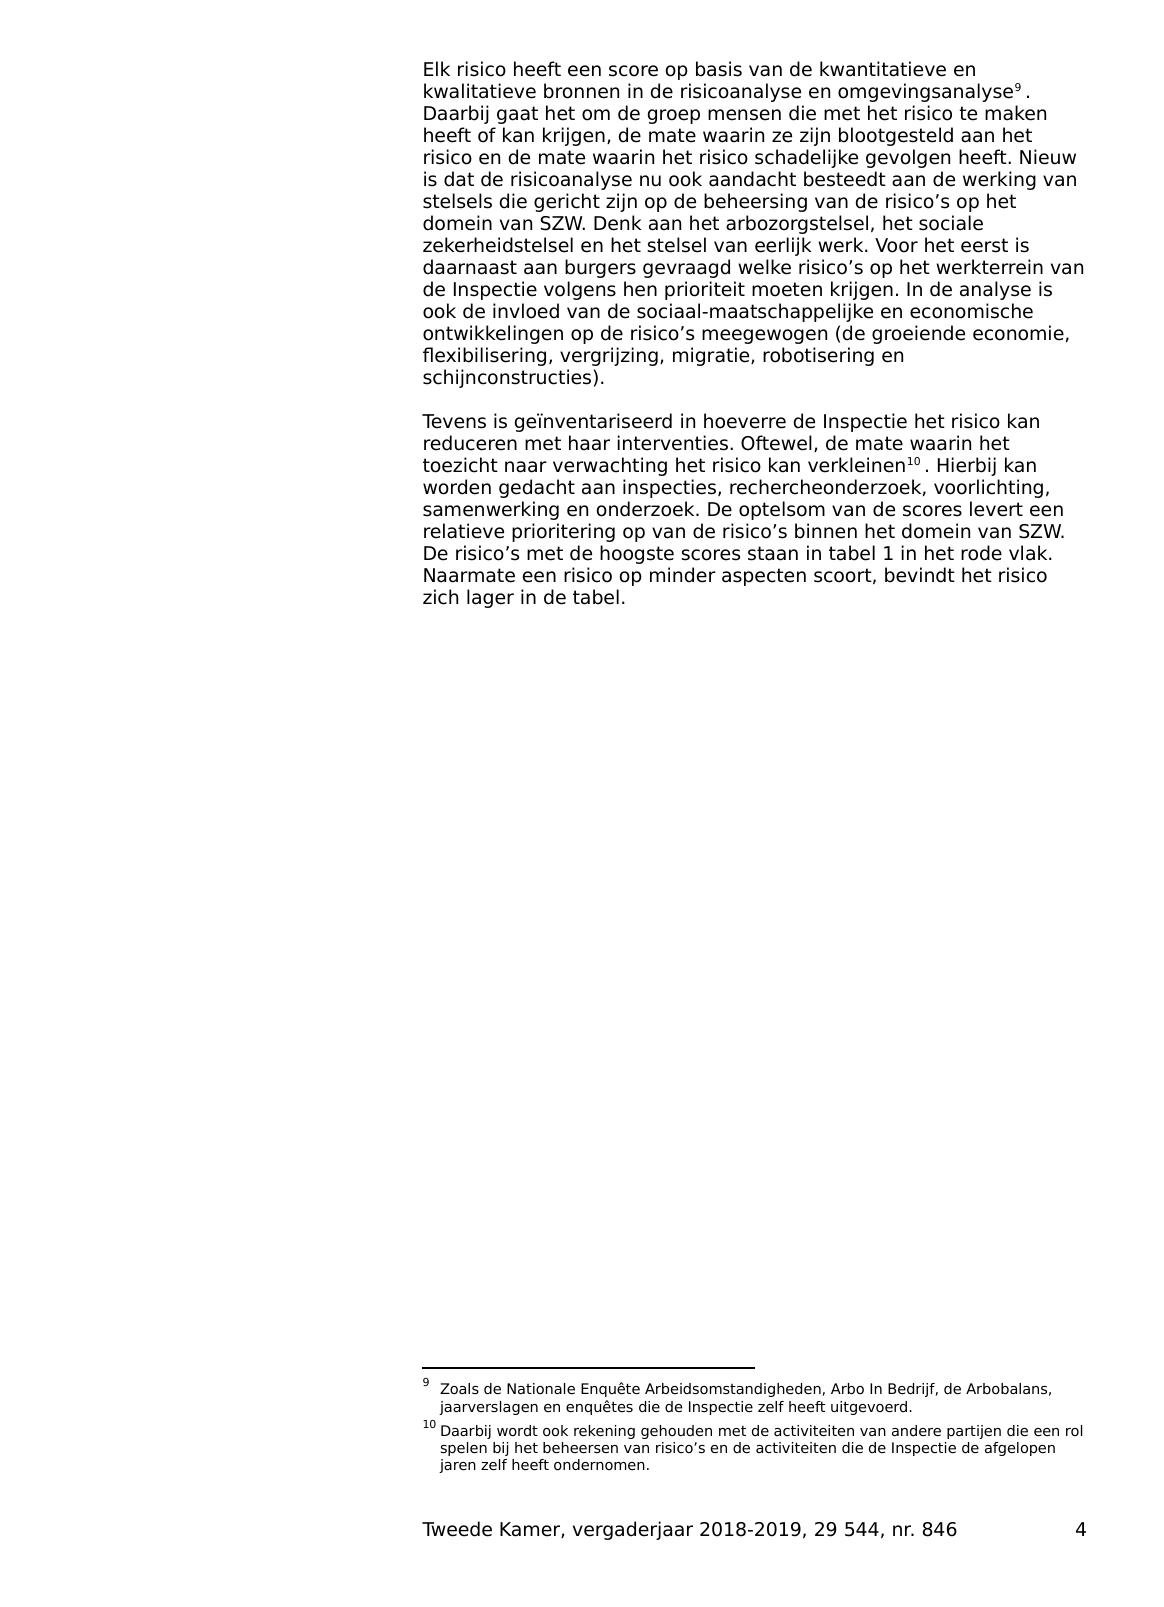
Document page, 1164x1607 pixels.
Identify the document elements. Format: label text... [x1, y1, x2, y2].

text Elk risico heeft een score op basis van de kwantitatieve en kwalitatieve bronnen in de risicoanalyse en omgevingsanalyse. Daarbij gaat het om de groep mensen die met het risico te maken heeft of kan krijgen, de mate waarin ze zijn blootgesteld aan het risico en de mate waarin het risico schadelijke gevolgen heeft. Nieuw is dat de risicoanalyse nu ook aandacht besteedt aan de werking van stelsels die gericht zijn op de beheersing van de risico’s op het domein van SZW. Denk aan het arbozorgstelsel, het sociale zekerheidstelsel en het stelsel van eerlijk werk. Voor het eerst is daarnaast aan burgers gevraagd welke risico’s op het werkterrein van de Inspectie volgens hen prioriteit moeten krijgen. In de analyse is ook de invloed van de sociaal-maatschappelijke en economische ontwikkelingen op de risico’s meegewogen (de groeiende economie, flexibilisering, vergrijzing, migratie, robotisering en schijnconstructies). [422, 59, 1087, 389]
text Tevens is geïnventariseerd in hoeverre de Inspectie het risico kan reduceren met haar interventies. Oftewel, de mate waarin het toezicht naar verwachting het risico kan verkleinen. Hierbij kan worden gedacht aan inspecties, rechercheonderzoek, voorlichting, samenwerking en onderzoek. De optelsom van de scores levert een relatieve prioritering op van de risico’s binnen het domein van SZW. De risico’s met de hoogste scores staan in tabel 1 in het rode vlak. Naarmate een risico op minder aspecten scoort, bevindt het risico zich lager in de tabel. [422, 411, 1087, 609]
text Zoals de Nationale Enquête Arbeidsomstandigheden, Arbo In Bedrijf, de Arbobalans, jaarverslagen en enquêtes die de Inspectie zelf heeft uitgevoerd. [422, 1377, 1087, 1416]
text Daarbij wordt ook rekening gehouden met de activiteiten van andere partijen die een rol spelen bij het beheersen van risico’s en de activiteiten die de Inspectie de afgelopen jaren zelf heeft ondernomen. [422, 1418, 1087, 1474]
